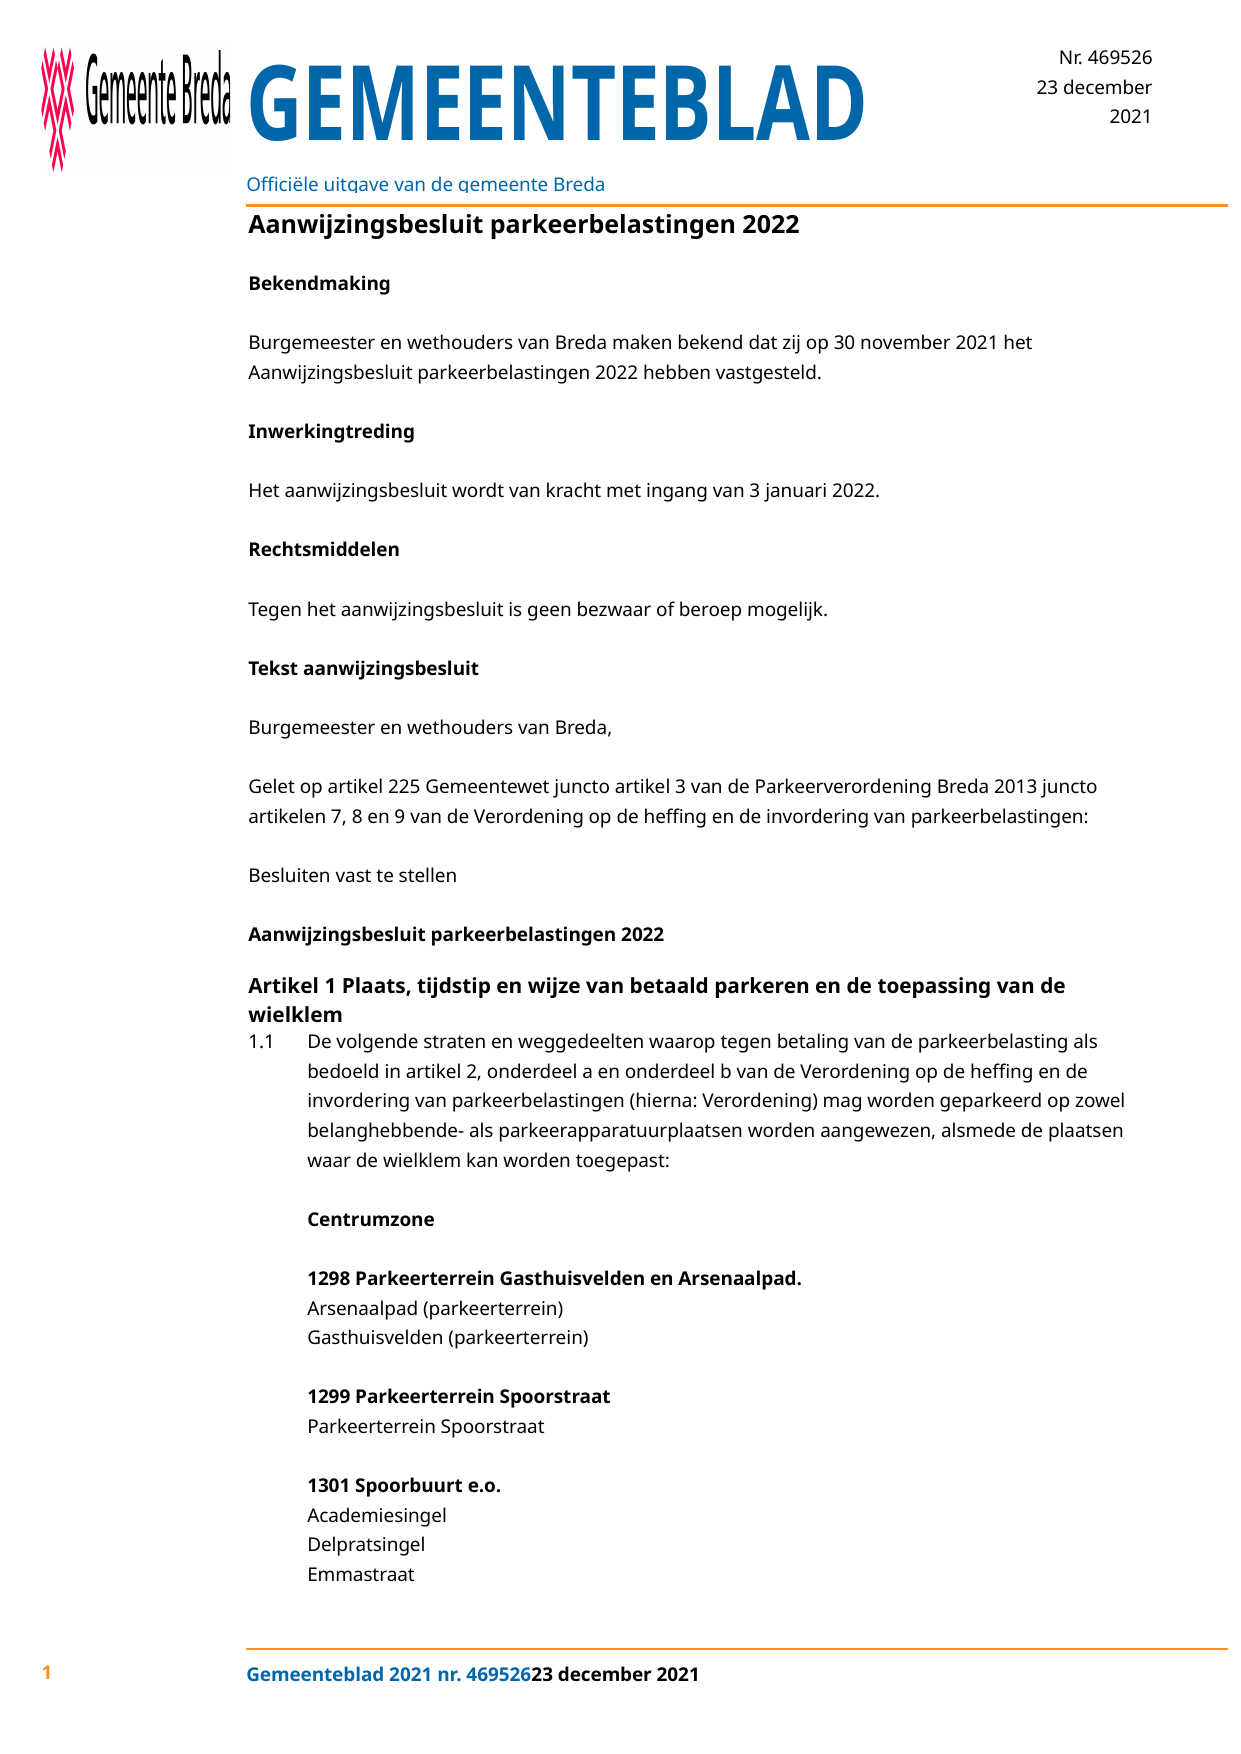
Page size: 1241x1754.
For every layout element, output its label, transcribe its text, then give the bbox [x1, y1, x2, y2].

text Artikel 1 Plaats, tijdstip en wijze van betaald parkeren en de toepassing van de wielklem [248, 972, 1152, 1028]
text Burgemeester en wethouders van Breda maken bekend dat zij op 30 november 2021 het Aanwijzingsbesluit parkeerbelastingen 2022 hebben vastgesteld. [248, 329, 1152, 385]
list Academiesingel [248, 1502, 1152, 1527]
list De volgende straten en weggedeelten waarop tegen betaling van de parkeerbelasting als bedoeld in artikel 2, onderdeel a en onderdeel b van de Verordening op de heffing en de invordering van parkeerbelastingen (hierna: Verordening) mag worden geparkeerd op zowel belanghebbende- als parkeerapparatuurplaatsen worden aangewezen, alsmede de plaatsen waar de wielklem kan worden toegepast: [248, 1028, 1152, 1172]
text Aanwijzingsbesluit parkeerbelastingen 2022 [248, 921, 1152, 947]
text Rechtsmiddelen [248, 537, 1152, 562]
list Emmastraat [248, 1561, 1152, 1587]
text Tekst aanwijzingsbesluit [248, 655, 1152, 681]
text Gelet op artikel 225 Gemeentewet juncto artikel 3 van de Parkeerverordening Breda 2013 juncto artikelen 7, 8 en 9 van de Verordening op de heffing en de invordering van parkeerbelastingen: [248, 773, 1152, 828]
text Inwerkingtreding [248, 418, 1152, 444]
list Delpratsingel [248, 1531, 1152, 1557]
text Burgemeester en wethouders van Breda, [248, 714, 1152, 740]
text Tegen het aanwijzingsbesluit is geen bezwaar of beroep mogelijk. [248, 596, 1152, 621]
text Het aanwijzingsbesluit wordt van kracht met ingang van 3 januari 2022. [248, 477, 1152, 503]
list Parkeerterrein Spoorstraat [248, 1413, 1152, 1439]
list Centrumzone [248, 1206, 1152, 1232]
list Arsenaalpad (parkeerterrein) [248, 1295, 1152, 1320]
picture [41, 47, 231, 172]
list Gasthuisvelden (parkeerterrein) [248, 1324, 1152, 1350]
text Aanwijzingsbesluit parkeerbelastingen 2022 [248, 207, 1152, 241]
list 1299 Parkeerterrein Spoorstraat [248, 1383, 1152, 1409]
text Bekendmaking [248, 270, 1152, 296]
list 1301 Spoorbuurt e.o. [248, 1472, 1152, 1498]
text Besluiten vast te stellen [248, 862, 1152, 888]
list 1298 Parkeerterrein Gasthuisvelden en Arsenaalpad. [248, 1265, 1152, 1291]
